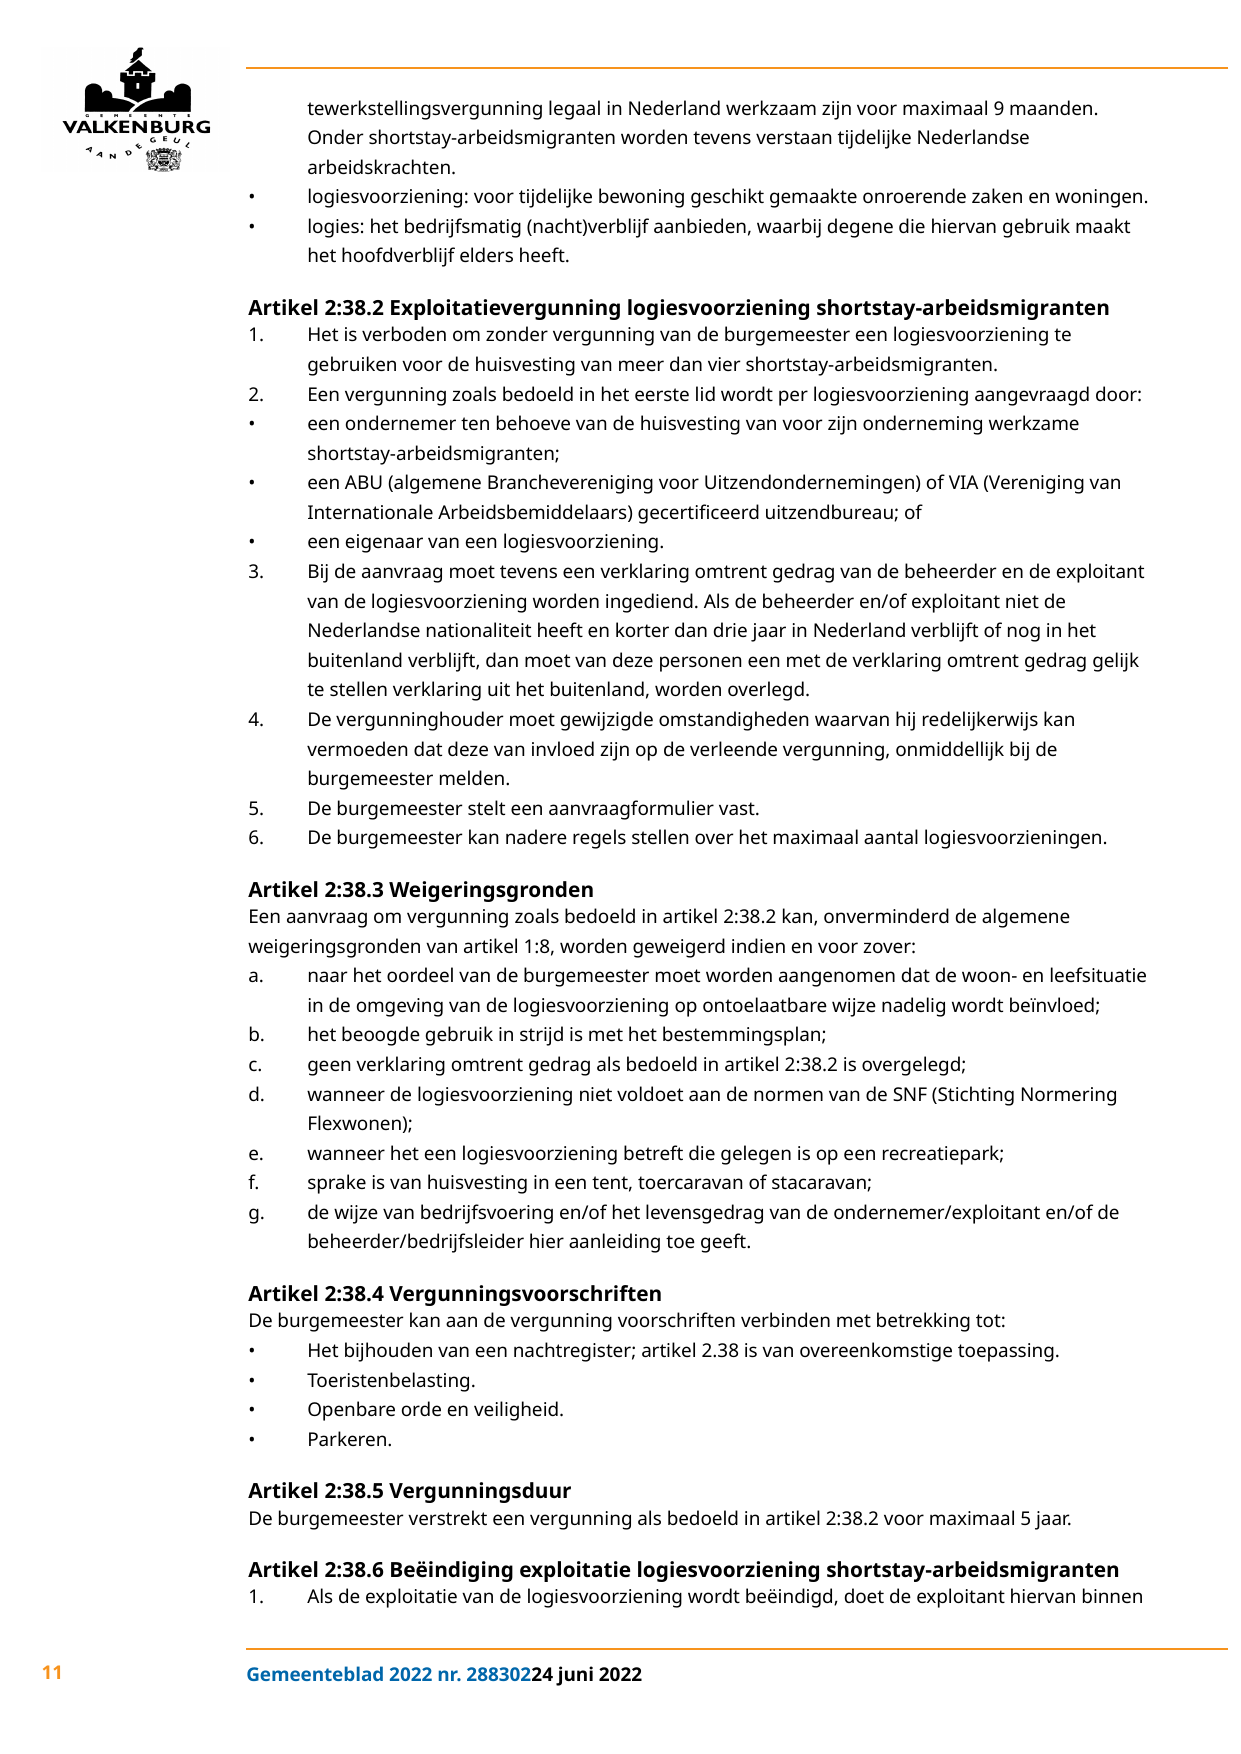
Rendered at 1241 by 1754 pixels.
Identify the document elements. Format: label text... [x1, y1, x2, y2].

list logiesvoorziening: voor tijdelijke bewoning geschikt gemaakte onroerende zaken en woningen. [248, 183, 1152, 209]
text De burgemeester verstrekt een vergunning als bedoeld in artikel 2:38.2 voor maximaal 5 jaar. [248, 1505, 1152, 1531]
list Parkeren. [248, 1426, 1152, 1452]
list Een vergunning zoals bedoeld in het eerste lid wordt per logiesvoorziening aangevraagd door: [248, 381, 1152, 406]
list Bij de aanvraag moet tevens een verklaring omtrent gedrag van de beheerder en de exploitant van de logiesvoorziening worden ingediend. Als de beheerder en/of exploitant niet de Nederlandse nationaliteit heeft en korter dan drie jaar in Nederland verblijft of nog in het buitenland verblijft, dan moet van deze personen een met de verklaring omtrent gedrag gelijk te stellen verklaring uit het buitenland, worden overlegd. [248, 558, 1152, 702]
list sprake is van huisvesting in een tent, toercaravan of stacaravan; [248, 1169, 1152, 1195]
list De burgemeester kan nadere regels stellen over het maximaal aantal logiesvoorzieningen. [248, 824, 1152, 850]
list naar het oordeel van de burgemeester moet worden aangenomen dat de woon- en leefsituatie in de omgeving van de logiesvoorziening op ontoelaatbare wijze nadelig wordt beïnvloed; [248, 962, 1152, 1018]
text Een aanvraag om vergunning zoals bedoeld in artikel 2:38.2 kan, onverminderd de algemene weigeringsgronden van artikel 1:8, worden geweigerd indien en voor zover: [248, 903, 1152, 959]
list geen verklaring omtrent gedrag als bedoeld in artikel 2:38.2 is overgelegd; [248, 1051, 1152, 1077]
list logies: het bedrijfsmatig (nacht)verblijf aanbieden, waarbij degene die hiervan gebruik maakt het hoofdverblijf elders heeft. [248, 213, 1152, 268]
list Als de exploitatie van de logiesvoorziening wordt beëindigd, doet de exploitant hiervan binnen [248, 1584, 1152, 1609]
list het beoogde gebruik in strijd is met het bestemmingsplan; [248, 1022, 1152, 1047]
text Artikel 2:38.5 Vergunningsduur [248, 1476, 1152, 1505]
text De burgemeester kan aan de vergunning voorschriften verbinden met betrekking tot: [248, 1308, 1152, 1333]
text Artikel 2:38.3 Weigeringsgronden [248, 875, 1152, 903]
picture [41, 47, 231, 172]
text Artikel 2:38.4 Vergunningsvoorschriften [248, 1279, 1152, 1308]
list wanneer de logiesvoorziening niet voldoet aan de normen van de SNF (Stichting Normering Flexwonen); [248, 1081, 1152, 1136]
list tewerkstellingsvergunning legaal in Nederland werkzaam zijn voor maximaal 9 maanden. Onder shortstay-arbeidsmigranten worden tevens verstaan tijdelijke Nederlandse arbeidskrachten. [248, 95, 1152, 180]
list De vergunninghouder moet gewijzigde omstandigheden waarvan hij redelijkerwijs kan vermoeden dat deze van invloed zijn op de verleende vergunning, onmiddellijk bij de burgemeester melden. [248, 706, 1152, 791]
list een ABU (algemene Branchevereniging voor Uitzendondernemingen) of VIA (Vereniging van Internationale Arbeidsbemiddelaars) gecertificeerd uitzendbureau; of [248, 469, 1152, 525]
list Openbare orde en veiligheid. [248, 1396, 1152, 1422]
list De burgemeester stelt een aanvraagformulier vast. [248, 795, 1152, 821]
list Het is verboden om zonder vergunning van de burgemeester een logiesvoorziening te gebruiken voor de huisvesting van meer dan vier shortstay-arbeidsmigranten. [248, 322, 1152, 377]
list de wijze van bedrijfsvoering en/of het levensgedrag van de ondernemer/exploitant en/of de beheerder/bedrijfsleider hier aanleiding toe geeft. [248, 1199, 1152, 1254]
list Het bijhouden van een nachtregister; artikel 2.38 is van overeenkomstige toepassing. [248, 1337, 1152, 1363]
list Toeristenbelasting. [248, 1367, 1152, 1392]
text Artikel 2:38.6 Beëindiging exploitatie logiesvoorziening shortstay-arbeidsmigranten [248, 1555, 1152, 1584]
list wanneer het een logiesvoorziening betreft die gelegen is op een recreatiepark; [248, 1140, 1152, 1166]
text Artikel 2:38.2 Exploitatievergunning logiesvoorziening shortstay-arbeidsmigranten [248, 293, 1152, 322]
list een ondernemer ten behoeve van de huisvesting van voor zijn onderneming werkzame shortstay-arbeidsmigranten; [248, 410, 1152, 466]
list een eigenaar van een logiesvoorziening. [248, 529, 1152, 554]
